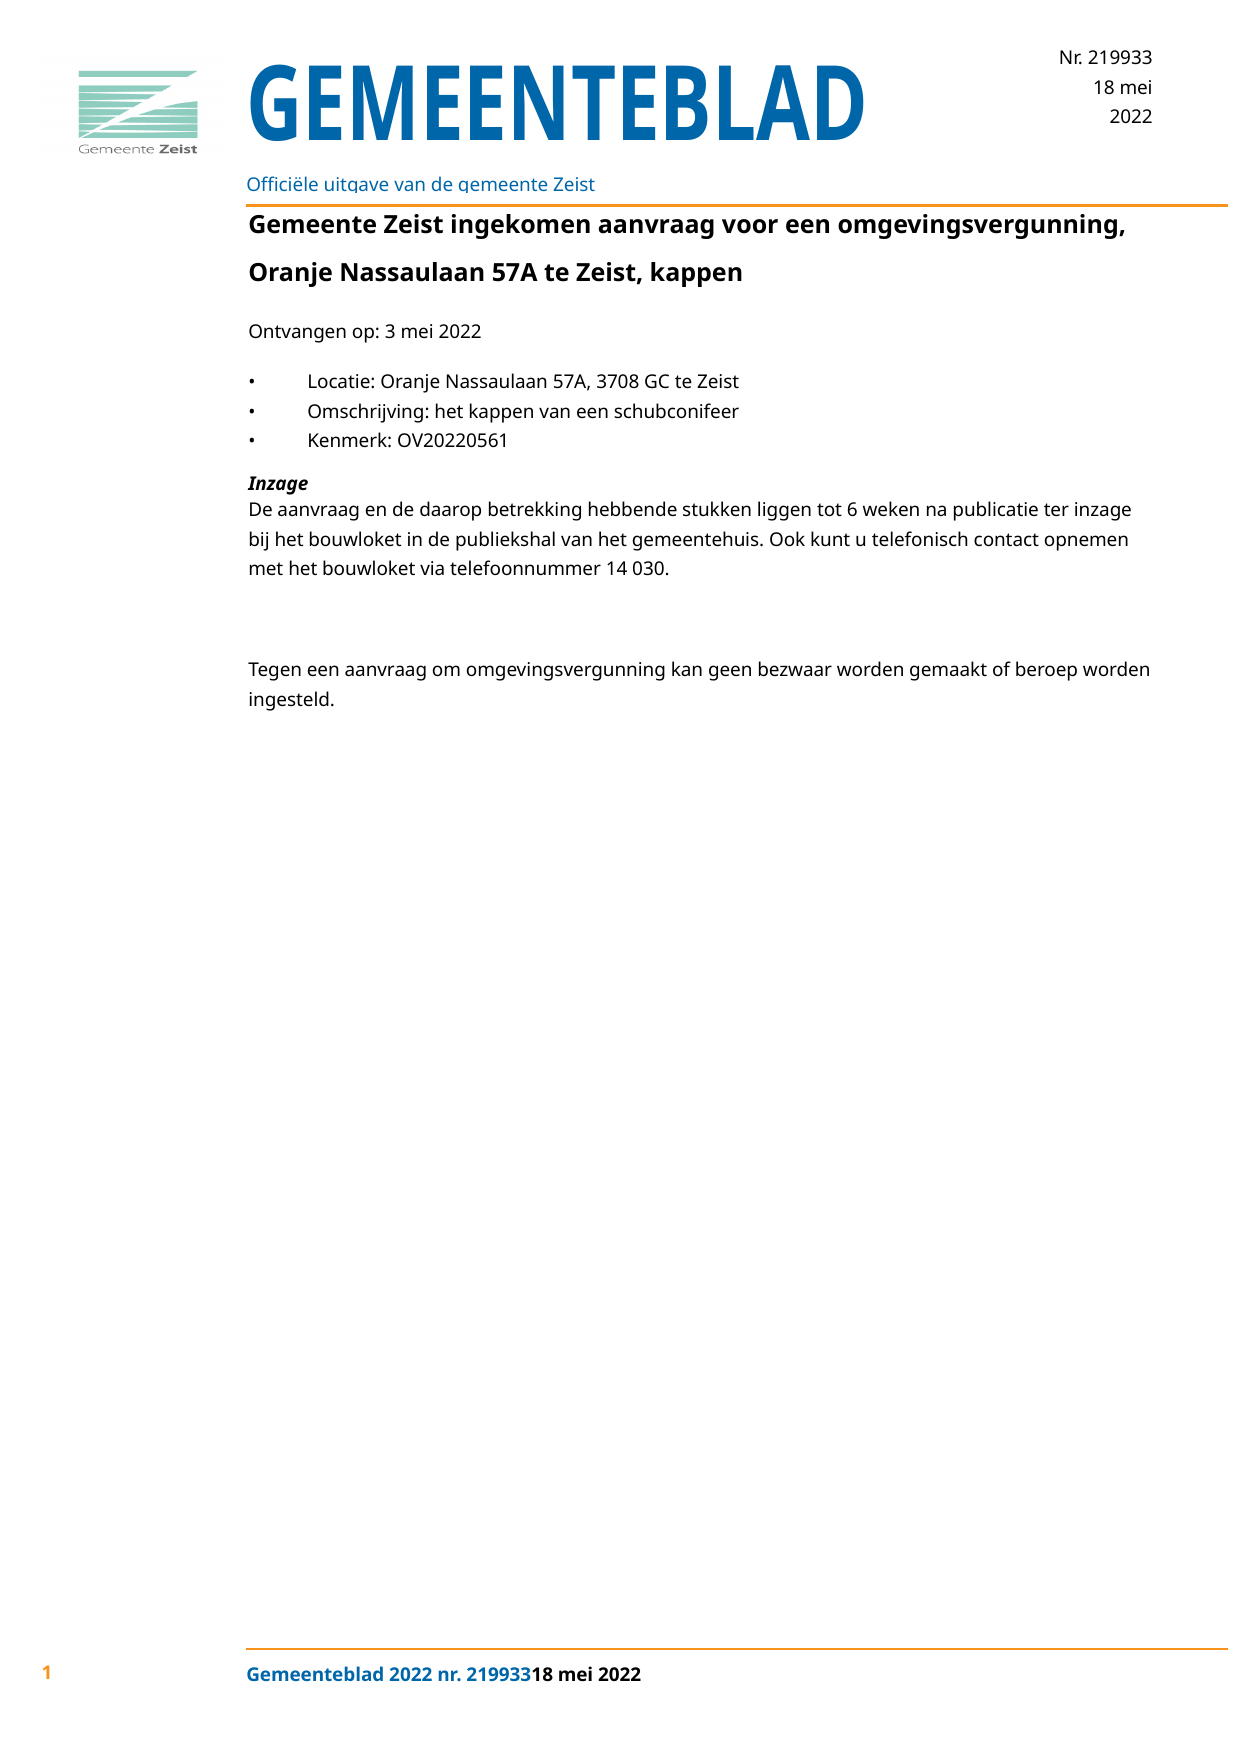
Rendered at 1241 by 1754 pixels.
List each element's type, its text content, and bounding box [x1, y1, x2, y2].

text Tegen een aanvraag om omgevingsvergunning kan geen bezwaar worden gemaakt of beroep worden ingesteld. [248, 656, 1152, 712]
text Inzage [248, 471, 1152, 496]
text Ontvangen op: 3 mei 2022 [248, 318, 1152, 344]
list Locatie: Oranje Nassaulaan 57A, 3708 GC te Zeist [248, 368, 1152, 394]
list Kenmerk: OV20220561 [248, 427, 1152, 453]
text De aanvraag en de daarop betrekking hebbende stukken liggen tot 6 weken na publicatie ter inzage bij het bouwloket in de publiekshal van het gemeentehuis. Ook kunt u telefonisch contact opnemen met het bouwloket via telefoonnummer 14 030. [248, 496, 1152, 581]
list Omschrijving: het kappen van een schubconifeer [248, 398, 1152, 424]
picture [41, 47, 231, 172]
text Gemeente Zeist ingekomen aanvraag voor een omgevingsvergunning, Oranje Nassaulaan 57A te Zeist, kappen [248, 207, 1152, 288]
